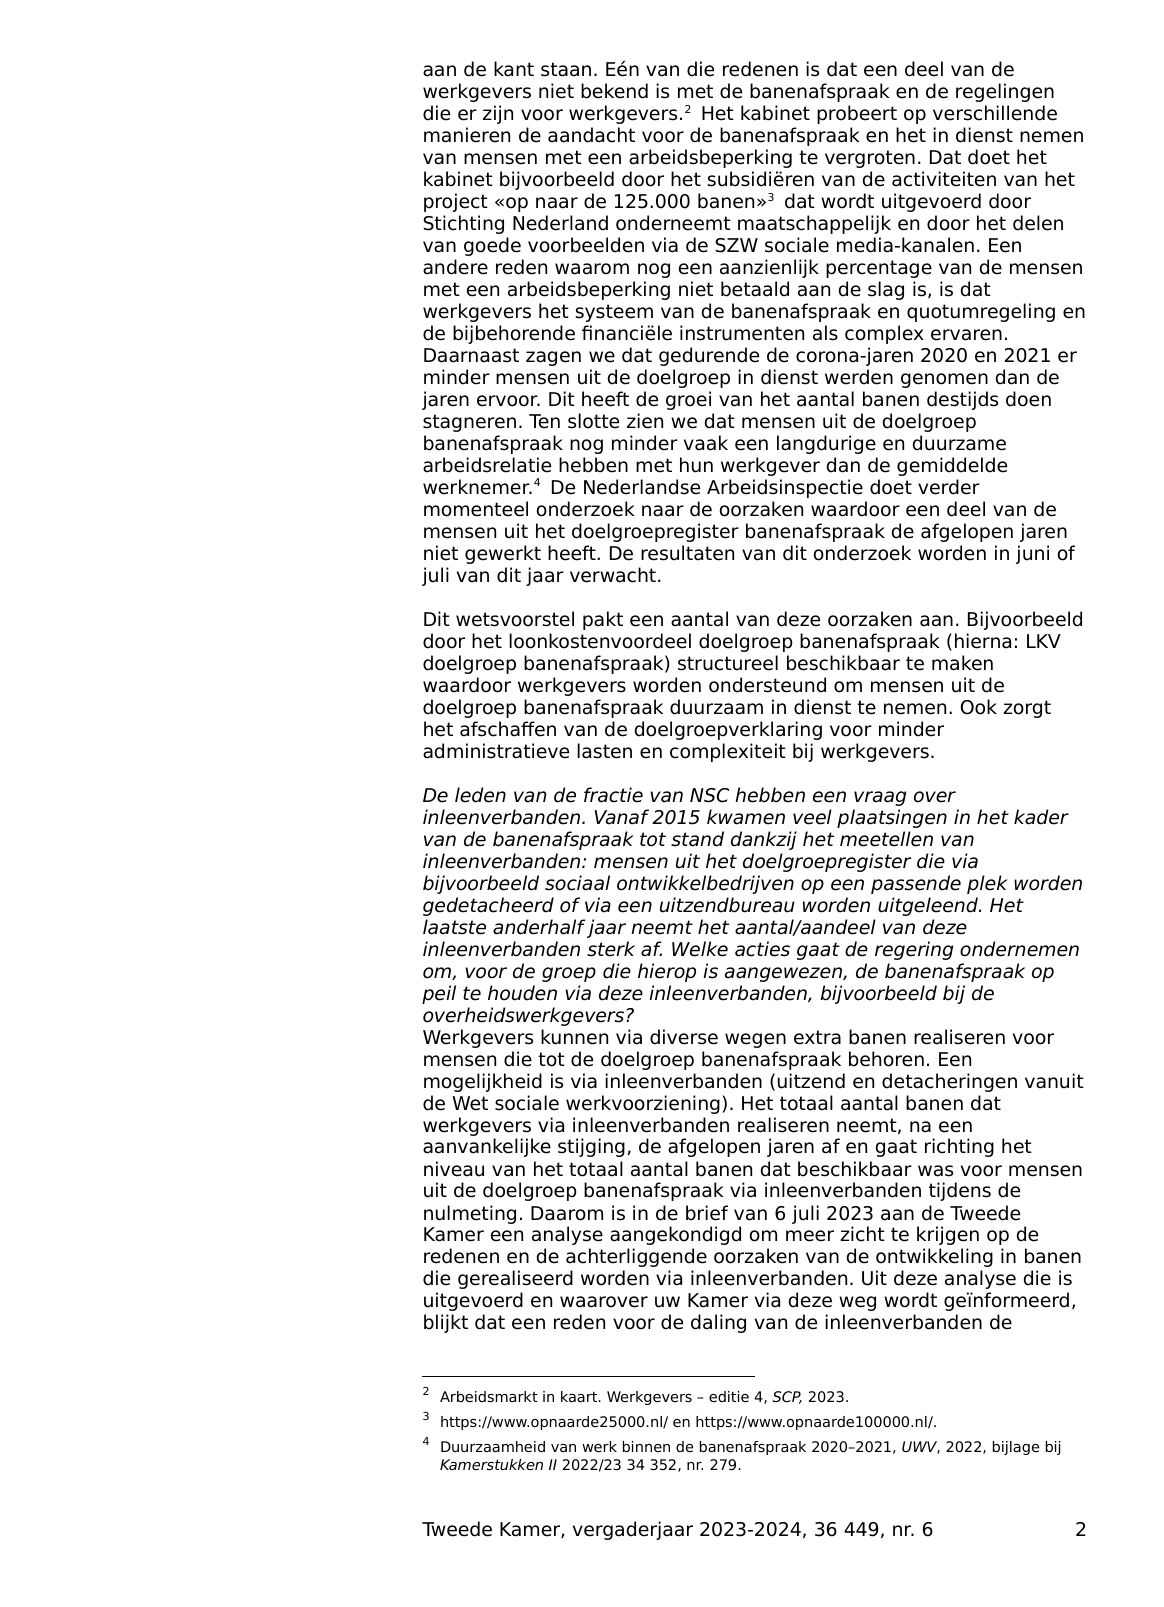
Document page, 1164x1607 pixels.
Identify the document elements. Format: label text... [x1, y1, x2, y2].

text aan de kant staan. Eén van die redenen is dat een deel van de werkgevers niet bekend is met de banenafspraak en de regelingen die er zijn voor werkgevers. Het kabinet probeert op verschillende manieren de aandacht voor de banenafspraak en het in dienst nemen van mensen met een arbeidsbeperking te vergroten. Dat doet het kabinet bijvoorbeeld door het subsidiëren van de activiteiten van het project «op naar de 125.000 banen» dat wordt uitgevoerd door Stichting Nederland onderneemt maatschappelijk en door het delen van goede voorbeelden via de SZW sociale media-kanalen. Een andere reden waarom nog een aanzienlijk percentage van de mensen met een arbeidsbeperking niet betaald aan de slag is, is dat werkgevers het systeem van de banenafspraak en quotumregeling en de bijbehorende financiële instrumenten als complex ervaren. Daarnaast zagen we dat gedurende de corona-jaren 2020 en 2021 er minder mensen uit de doelgroep in dienst werden genomen dan de jaren ervoor. Dit heeft de groei van het aantal banen destijds doen stagneren. Ten slotte zien we dat mensen uit de doelgroep banenafspraak nog minder vaak een langdurige en duurzame arbeidsrelatie hebben met hun werkgever dan de gemiddelde werknemer. De Nederlandse Arbeidsinspectie doet verder momenteel onderzoek naar de oorzaken waardoor een deel van de mensen uit het doelgroepregister banenafspraak de afgelopen jaren niet gewerkt heeft. De resultaten van dit onderzoek worden in juni of juli van dit jaar verwacht. [422, 59, 1087, 587]
text Dit wetsvoorstel pakt een aantal van deze oorzaken aan. Bijvoorbeeld door het loonkostenvoordeel doelgroep banenafspraak (hierna: LKV doelgroep banenafspraak) structureel beschikbaar te maken waardoor werkgevers worden ondersteund om mensen uit de doelgroep banenafspraak duurzaam in dienst te nemen. Ook zorgt het afschaffen van de doelgroepverklaring voor minder administratieve lasten en complexiteit bij werkgevers. [422, 609, 1087, 763]
text Duurzaamheid van werk binnen de banenafspraak 2020–2021, UWV, 2022, bijlage bij Kamerstukken II 2022/23 34 352, nr. 279. [422, 1435, 1087, 1474]
text Werkgevers kunnen via diverse wegen extra banen realiseren voor mensen die tot de doelgroep banenafspraak behoren. Een mogelijkheid is via inleenverbanden (uitzend en detacheringen vanuit de Wet sociale werkvoorziening). Het totaal aantal banen dat werkgevers via inleenverbanden realiseren neemt, na een aanvankelijke stijging, de afgelopen jaren af en gaat richting het niveau van het totaal aantal banen dat beschikbaar was voor mensen uit de doelgroep banenafspraak via inleenverbanden tijdens de nulmeting. Daarom is in de brief van 6 juli 2023 aan de Tweede Kamer een analyse aangekondigd om meer zicht te krijgen op de redenen en de achterliggende oorzaken van de ontwikkeling in banen die gerealiseerd worden via inleenverbanden. Uit deze analyse die is uitgevoerd en waarover uw Kamer via deze weg wordt geïnformeerd, blijkt dat een reden voor de daling van de inleenverbanden de [422, 1027, 1087, 1334]
text https://www.opnaarde25000.nl/ en https://www.opnaarde100000.nl/. [422, 1410, 1087, 1432]
text De leden van de fractie van NSC hebben een vraag over inleenverbanden. Vanaf 2015 kwamen veel plaatsingen in het kader van de banenafspraak tot stand dankzij het meetellen van inleenverbanden: mensen uit het doelgroepregister die via bijvoorbeeld sociaal ontwikkelbedrijven op een passende plek worden gedetacheerd of via een uitzendbureau worden uitgeleend. Het laatste anderhalf jaar neemt het aantal/aandeel van deze inleenverbanden sterk af. Welke acties gaat de regering ondernemen om, voor de groep die hierop is aangewezen, de banenafspraak op peil te houden via deze inleenverbanden, bijvoorbeeld bij de overheidswerkgevers? [422, 785, 1087, 1027]
text Arbeidsmarkt in kaart. Werkgevers – editie 4, SCP, 2023. [422, 1385, 1087, 1407]
